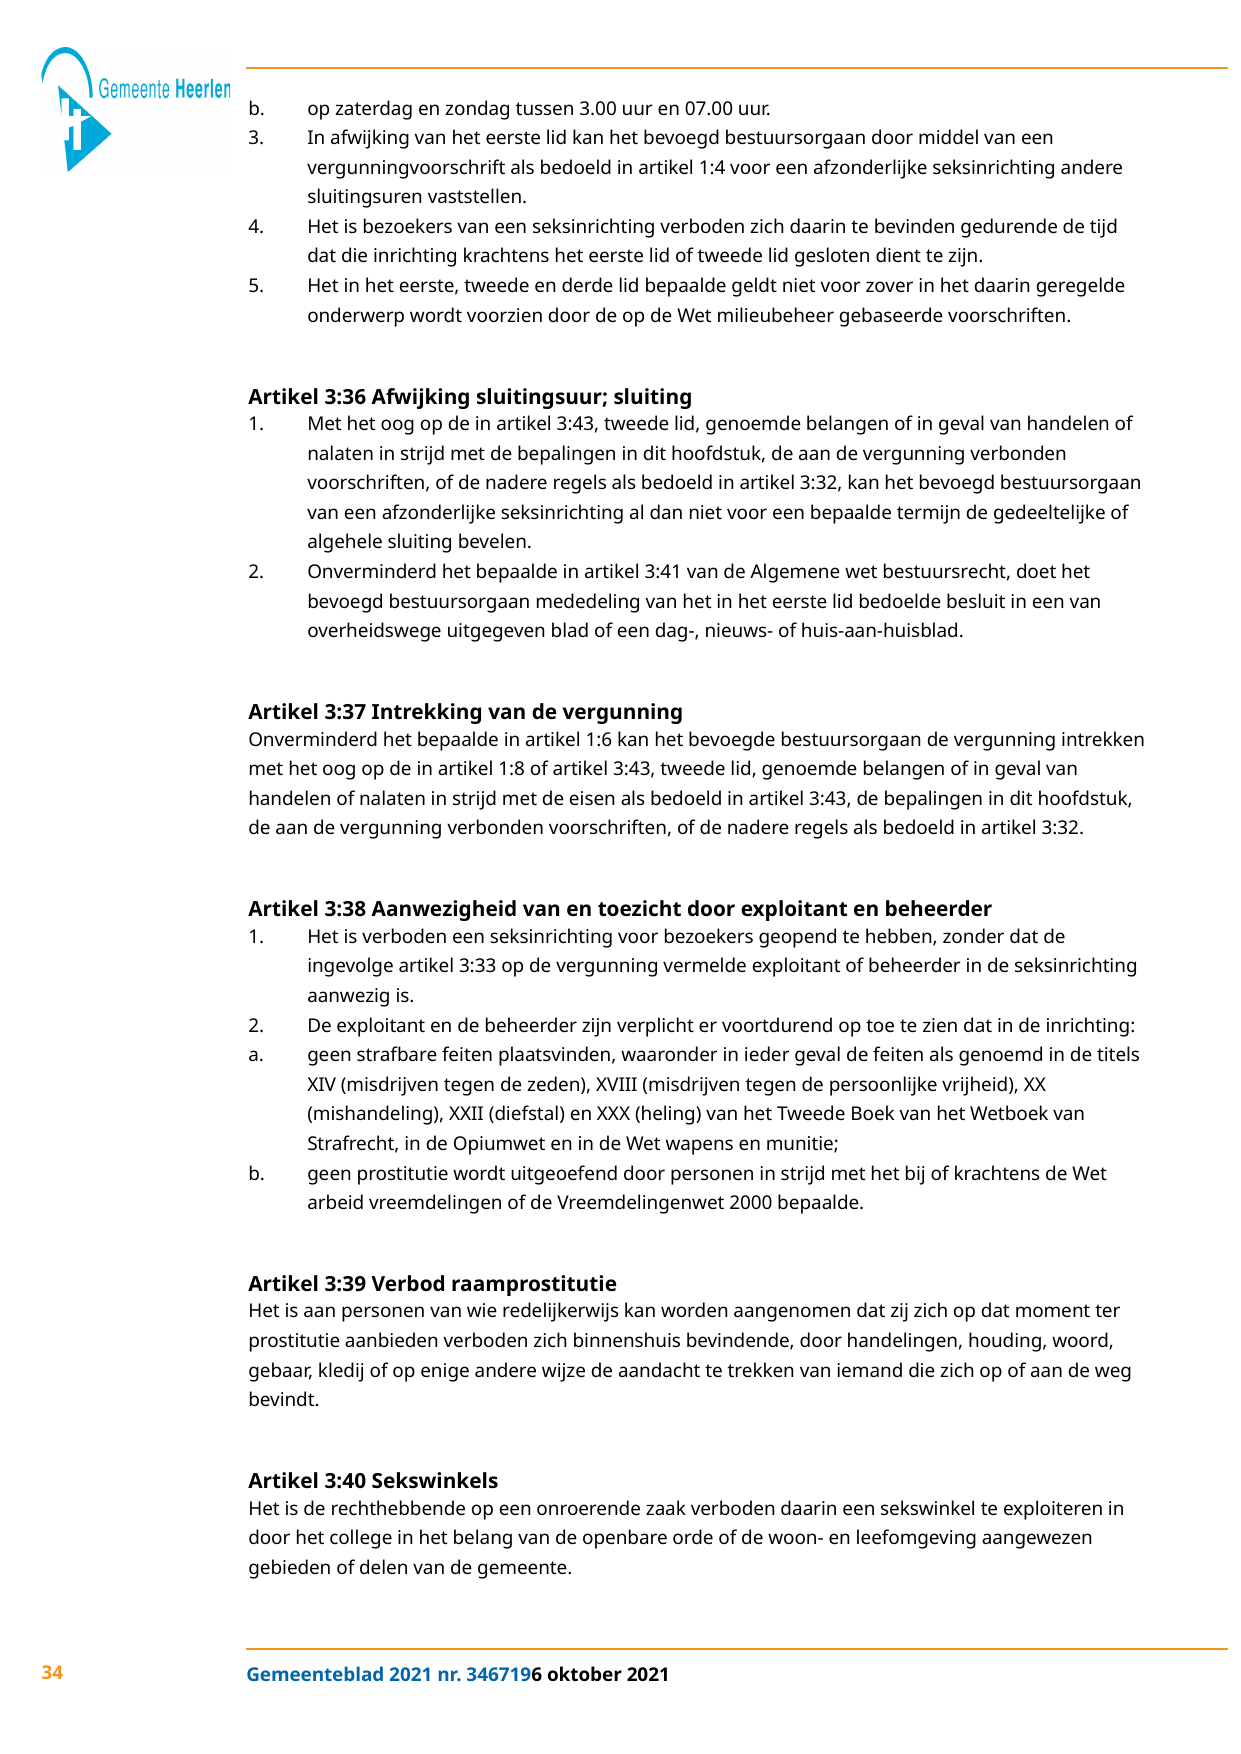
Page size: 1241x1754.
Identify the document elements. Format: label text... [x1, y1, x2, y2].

text Artikel 3:39 Verbod raamprostitutie [248, 1269, 1152, 1298]
text Artikel 3:36 Afwijking sluitingsuur; sluiting [248, 382, 1152, 410]
picture [41, 47, 231, 172]
text Artikel 3:40 Sekswinkels [248, 1466, 1152, 1495]
text Onverminderd het bepaalde in artikel 1:6 kan het bevoegde bestuursorgaan de vergunning intrekken met het oog op de in artikel 1:8 of artikel 3:43, tweede lid, genoemde belangen of in geval van handelen of nalaten in strijd met de eisen als bedoeld in artikel 3:43, de bepalingen in dit hoofdstuk, de aan de vergunning verbonden voorschriften, of de nadere regels als bedoeld in artikel 3:32. [248, 726, 1152, 840]
text Het is aan personen van wie redelijkerwijs kan worden aangenomen dat zij zich op dat moment ter prostitutie aanbieden verboden zich binnenshuis bevindende, door handelingen, houding, woord, gebaar, kledij of op enige andere wijze de aandacht te trekken van iemand die zich op of aan de weg bevindt. [248, 1298, 1152, 1412]
text Artikel 3:38 Aanwezigheid van en toezicht door exploitant en beheerder [248, 894, 1152, 923]
list op zaterdag en zondag tussen 3.00 uur en 07.00 uur. [248, 95, 1152, 121]
list De exploitant en de beheerder zijn verplicht er voortdurend op toe te zien dat in de inrichting: [248, 1012, 1152, 1037]
list In afwijking van het eerste lid kan het bevoegd bestuursorgaan door middel van een vergunningvoorschrift als bedoeld in artikel 1:4 voor een afzonderlijke seksinrichting andere sluitingsuren vaststellen. [248, 124, 1152, 209]
list geen prostitutie wordt uitgeoefend door personen in strijd met het bij of krachtens de Wet arbeid vreemdelingen of de Vreemdelingenwet 2000 bepaalde. [248, 1160, 1152, 1215]
list Onverminderd het bepaalde in artikel 3:41 van de Algemene wet bestuursrecht, doet het bevoegd bestuursorgaan mededeling van het in het eerste lid bedoelde besluit in een van overheidswege uitgegeven blad of een dag-, nieuws- of huis-aan-huisblad. [248, 558, 1152, 643]
text Het is de rechthebbende op een onroerende zaak verboden daarin een sekswinkel te exploiteren in door het college in het belang van de openbare orde of de woon- en leefomgeving aangewezen gebieden of delen van de gemeente. [248, 1495, 1152, 1580]
list Het in het eerste, tweede en derde lid bepaalde geldt niet voor zover in het daarin geregelde onderwerp wordt voorzien door de op de Wet milieubeheer gebaseerde voorschriften. [248, 272, 1152, 328]
list geen strafbare feiten plaatsvinden, waaronder in ieder geval de feiten als genoemd in de titels XIV (misdrijven tegen de zeden), XVIII (misdrijven tegen de persoonlijke vrijheid), XX (mishandeling), XXII (diefstal) en XXX (heling) van het Tweede Boek van het Wetboek van Strafrecht, in de Opiumwet en in de Wet wapens en munitie; [248, 1041, 1152, 1156]
picture [41, 47, 59, 70]
list Het is verboden een seksinrichting voor bezoekers geopend te hebben, zonder dat de ingevolge artikel 3:33 op de vergunning vermelde exploitant of beheerder in de seksinrichting aanwezig is. [248, 923, 1152, 1008]
text Artikel 3:37 Intrekking van de vergunning [248, 697, 1152, 726]
list Het is bezoekers van een seksinrichting verboden zich daarin te bevinden gedurende de tijd dat die inrichting krachtens het eerste lid of tweede lid gesloten dient te zijn. [248, 213, 1152, 268]
list Met het oog op de in artikel 3:43, tweede lid, genoemde belangen of in geval van handelen of nalaten in strijd met de bepalingen in dit hoofdstuk, de aan de vergunning verbonden voorschriften, of de nadere regels als bedoeld in artikel 3:32, kan het bevoegd bestuursorgaan van een afzonderlijke seksinrichting al dan niet voor een bepaalde termijn de gedeeltelijke of algehele sluiting bevelen. [248, 410, 1152, 554]
